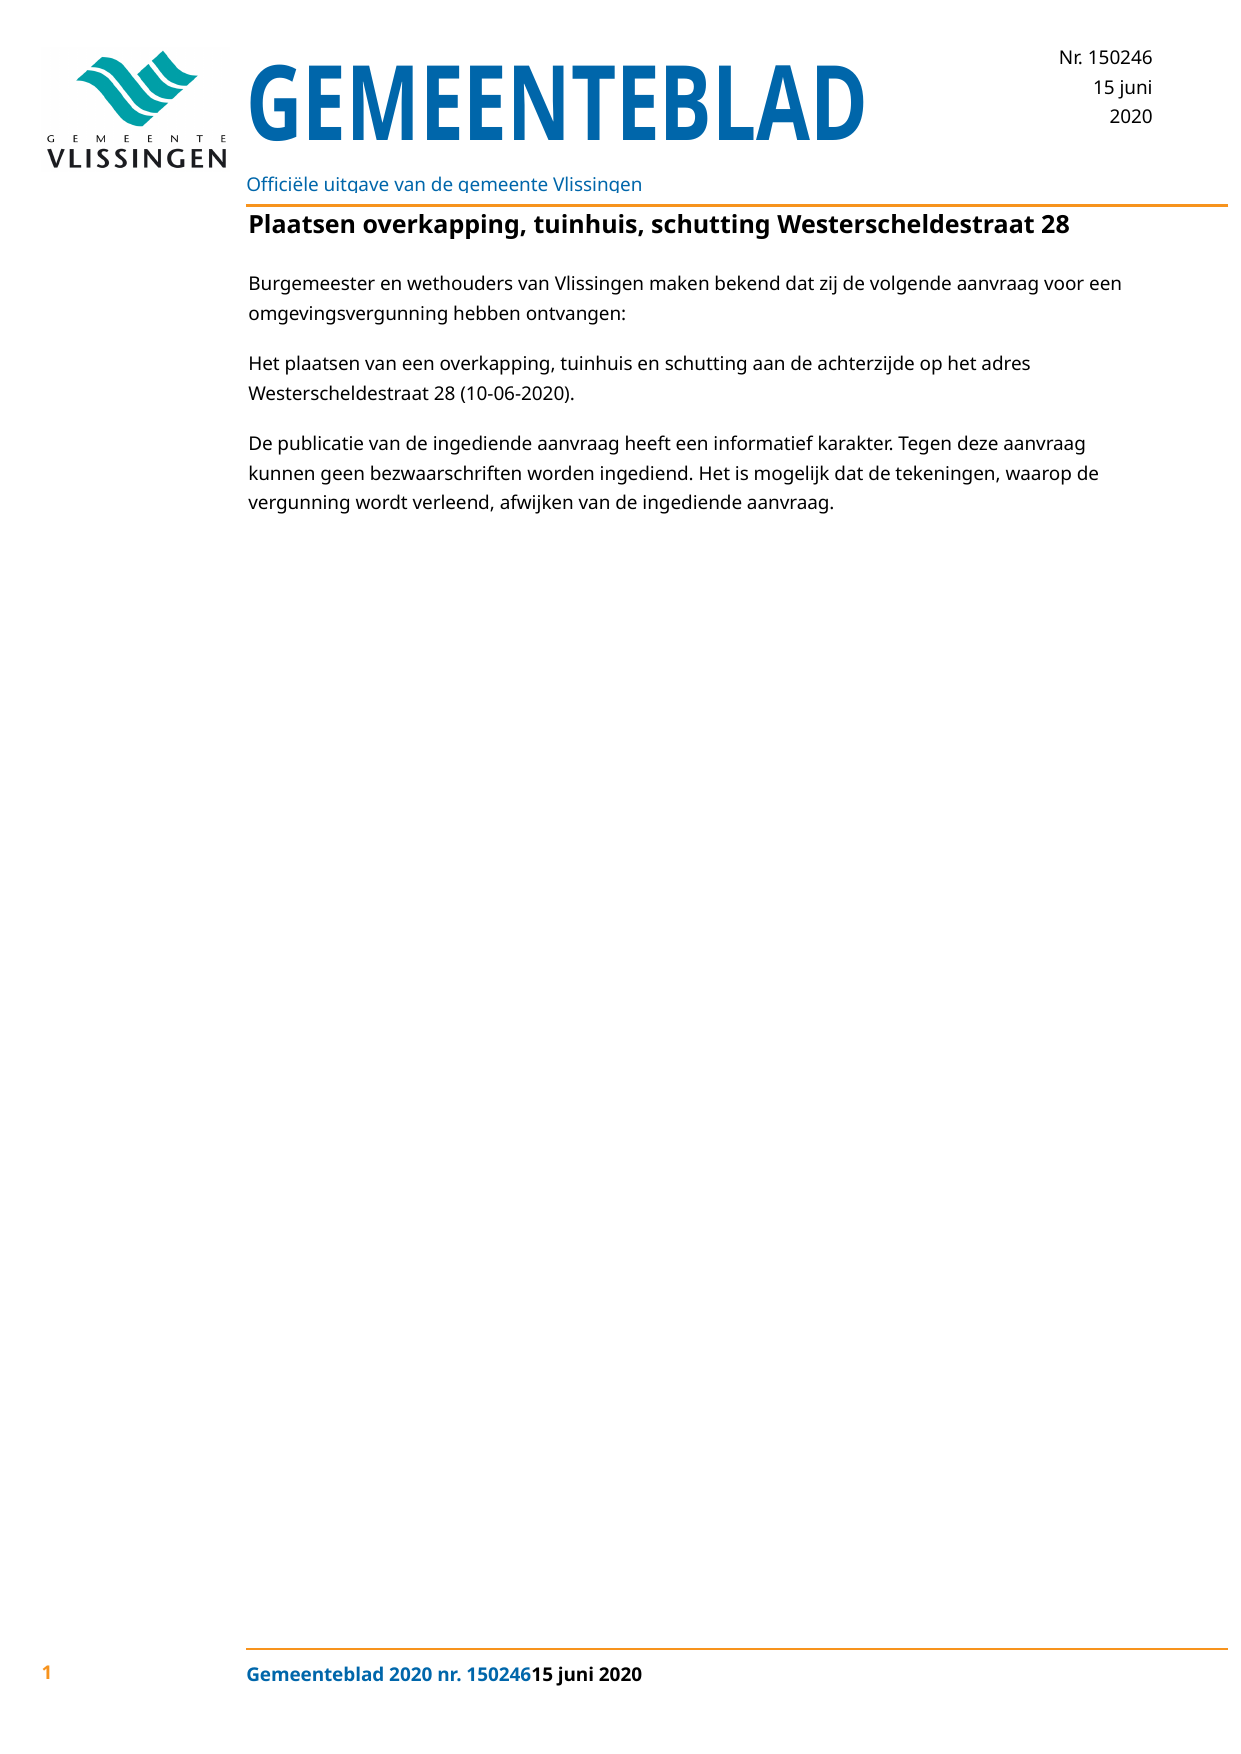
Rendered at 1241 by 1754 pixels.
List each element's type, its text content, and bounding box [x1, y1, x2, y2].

text Plaatsen overkapping, tuinhuis, schutting Westerscheldestraat 28 [248, 207, 1152, 241]
text De publicatie van de ingediende aanvraag heeft een informatief karakter. Tegen deze aanvraag kunnen geen bezwaarschriften worden ingediend. Het is mogelijk dat de tekeningen, waarop de vergunning wordt verleend, afwijken van de ingediende aanvraag. [248, 430, 1152, 515]
picture [41, 47, 231, 172]
text Burgemeester en wethouders van Vlissingen maken bekend dat zij de volgende aanvraag voor een omgevingsvergunning hebben ontvangen: [248, 270, 1152, 326]
text Het plaatsen van een overkapping, tuinhuis en schutting aan de achterzijde op het adres Westerscheldestraat 28 (10-06-2020). [248, 350, 1152, 406]
